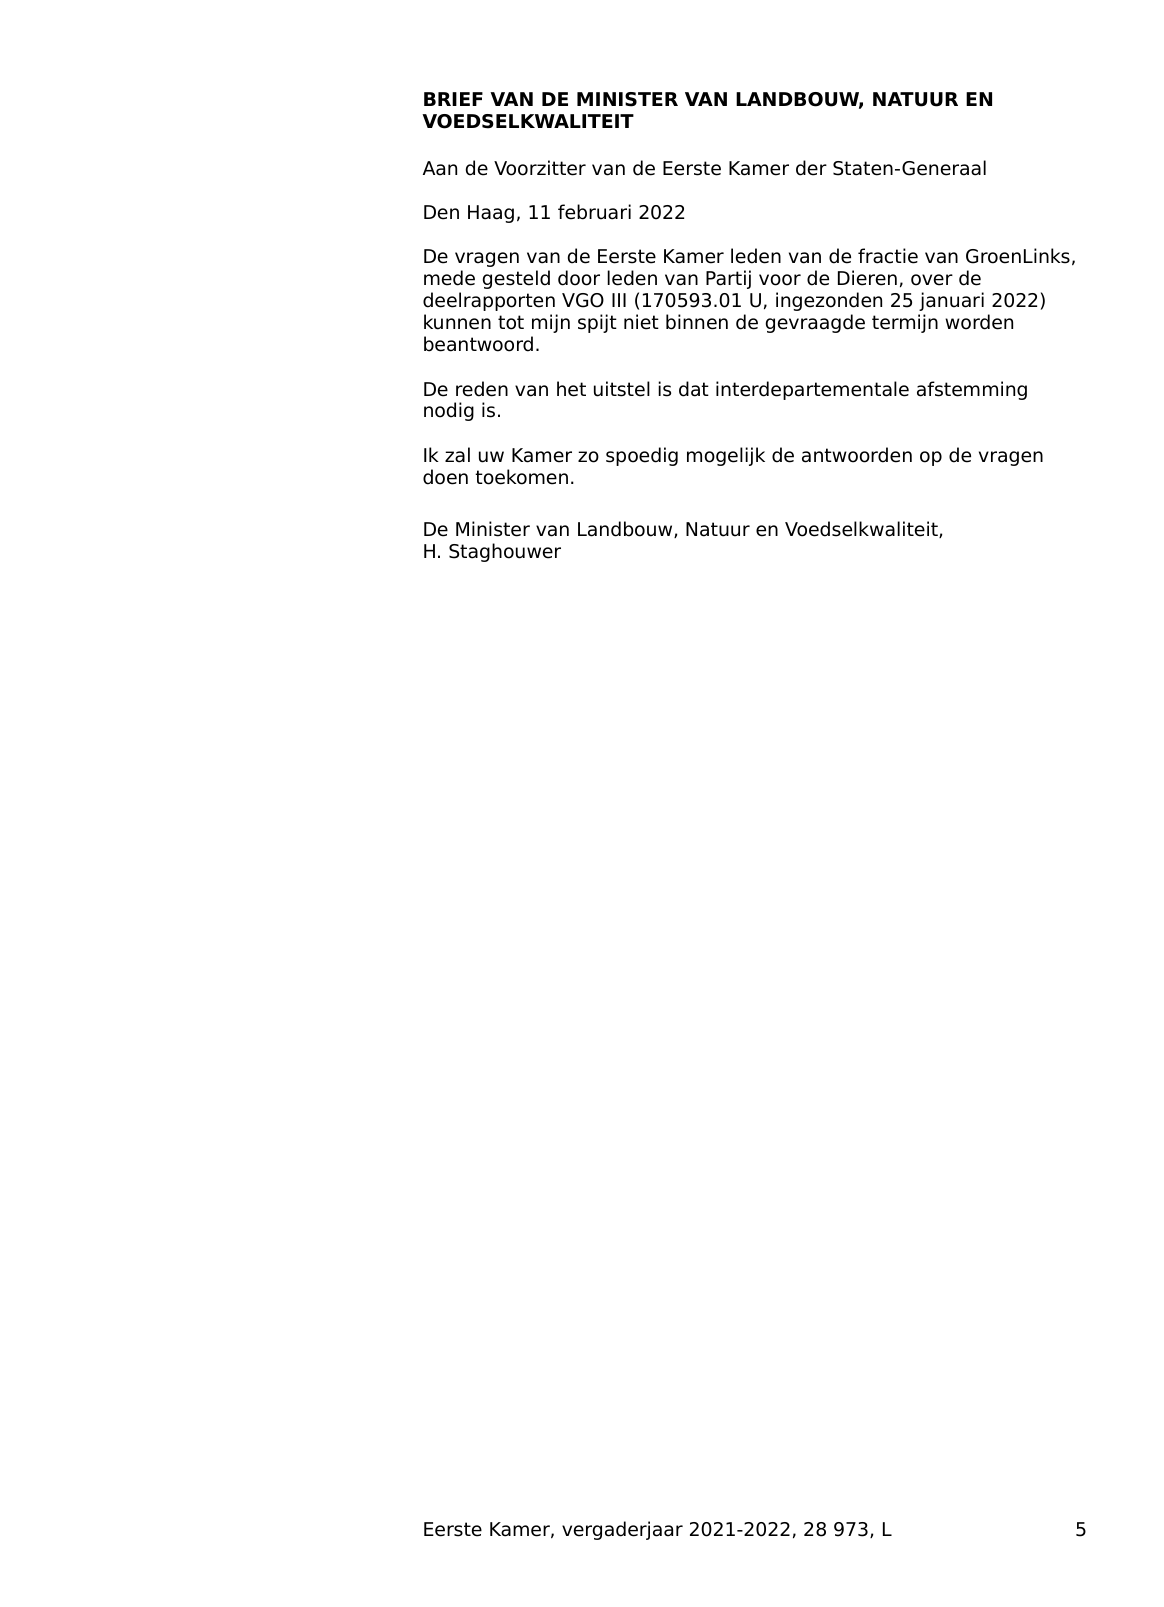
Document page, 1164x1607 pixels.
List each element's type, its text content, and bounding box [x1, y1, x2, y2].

text De Minister van Landbouw, Natuur en Voedselkwaliteit, H. Staghouwer [422, 518, 1087, 562]
text De vragen van de Eerste Kamer leden van de fractie van GroenLinks, mede gesteld door leden van Partij voor de Dieren, over de deelrapporten VGO III (170593.01 U, ingezonden 25 januari 2022) kunnen tot mijn spijt niet binnen de gevraagde termijn worden beantwoord. [422, 246, 1087, 356]
text De reden van het uitstel is dat interdepartementale afstemming nodig is. [422, 378, 1087, 422]
text Den Haag, 11 februari 2022 [422, 202, 1087, 224]
text Ik zal uw Kamer zo spoedig mogelijk de antwoorden op de vragen doen toekomen. [422, 444, 1087, 488]
subtitle BRIEF VAN DE MINISTER VAN LANDBOUW, NATUUR EN VOEDSELKWALITEIT [422, 89, 1087, 133]
text Aan de Voorzitter van de Eerste Kamer der Staten-Generaal [422, 158, 1087, 180]
